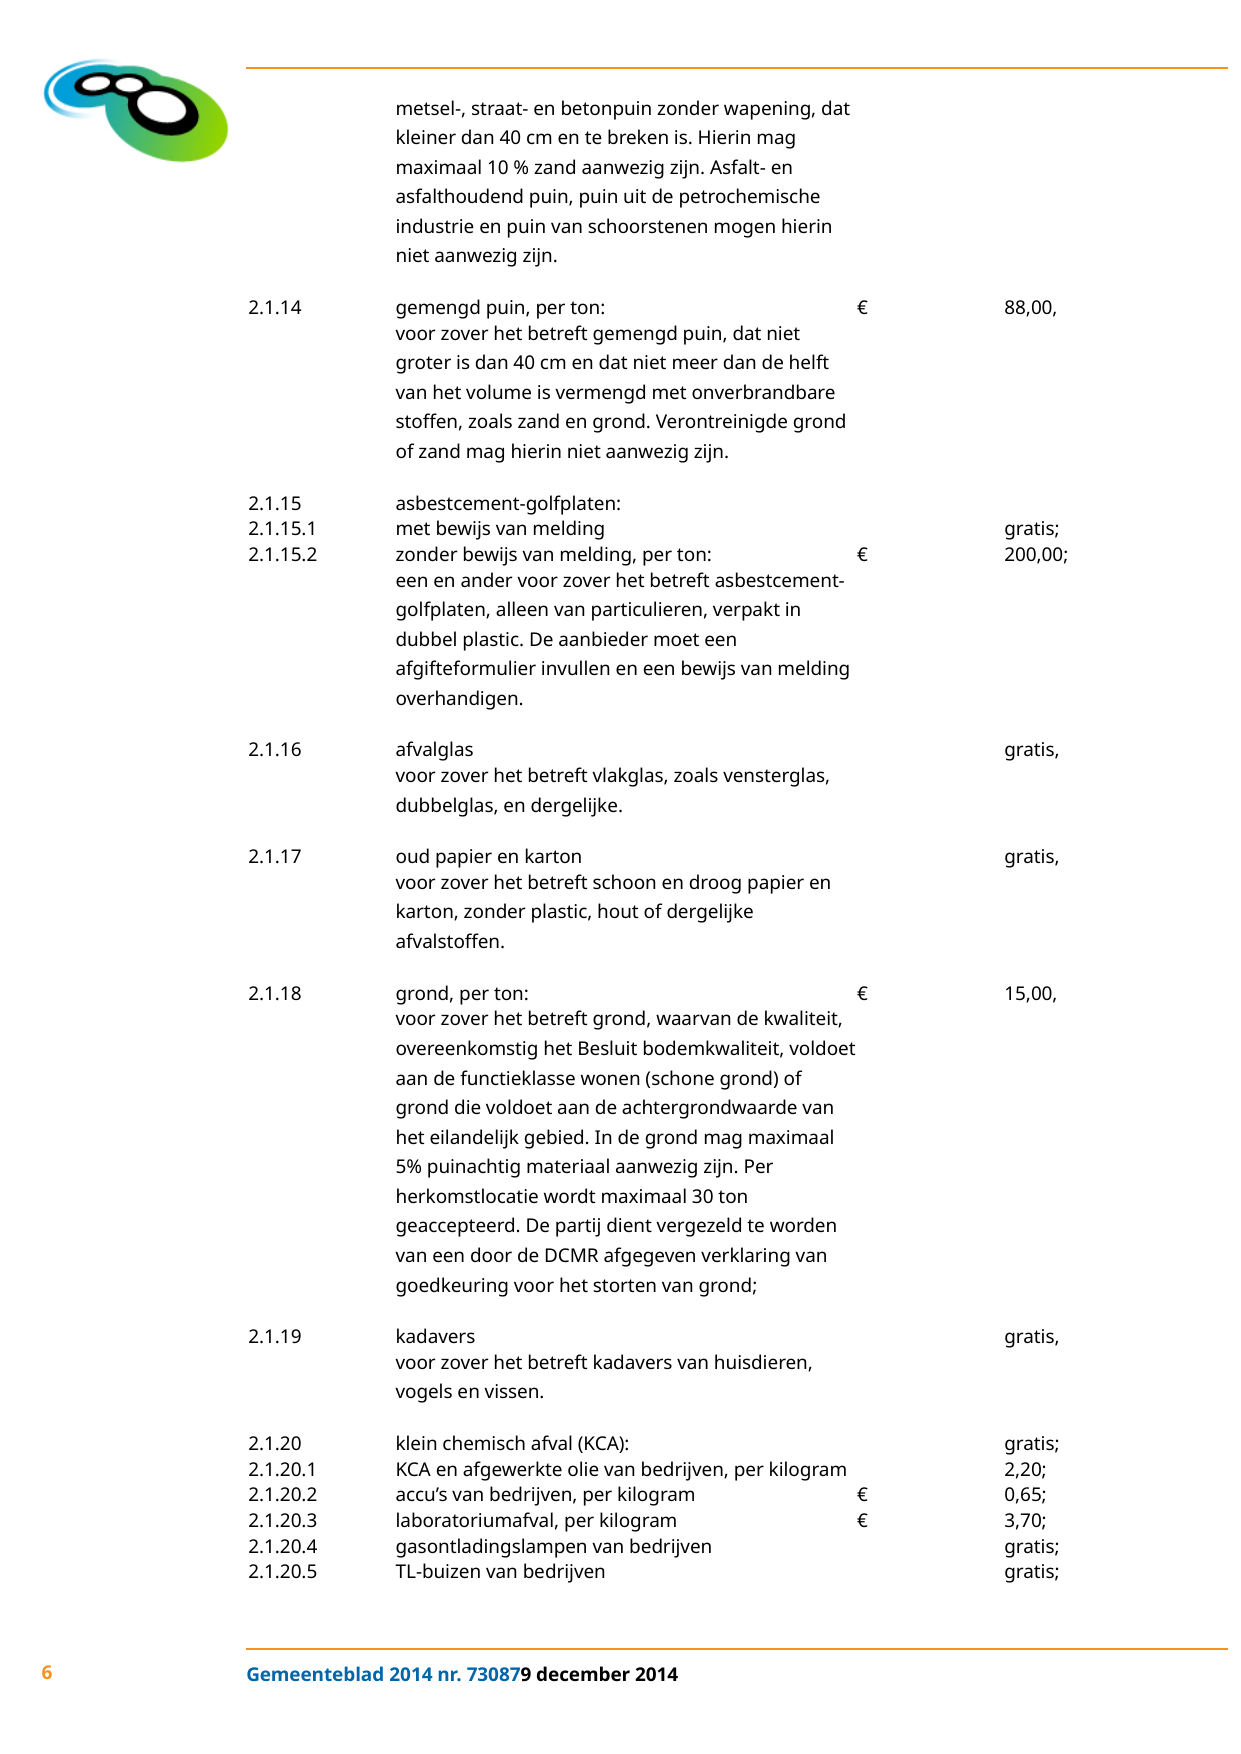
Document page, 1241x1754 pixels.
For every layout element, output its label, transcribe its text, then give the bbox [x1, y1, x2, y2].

table_cell € [857, 1481, 1004, 1507]
table_cell [248, 711, 395, 737]
table_cell 2,20; [1004, 1456, 1152, 1481]
table_cell [395, 1298, 857, 1323]
table_cell [1004, 1404, 1152, 1430]
table_cell [1004, 818, 1152, 843]
table_cell 2.1.15.2 [248, 541, 395, 567]
table_cell gemengd puin, per ton: [395, 294, 857, 320]
table_cell [248, 763, 395, 818]
table_cell [857, 1298, 1004, 1323]
table_cell [248, 269, 395, 294]
table_cell [1004, 490, 1152, 515]
table_cell kadavers [395, 1323, 857, 1349]
table_cell [248, 464, 395, 490]
table_cell [248, 818, 395, 843]
table_cell [395, 1404, 857, 1430]
table_cell [248, 95, 395, 268]
table_cell KCA en afgewerkte olie van bedrijven, per kilogram [395, 1456, 857, 1481]
table_cell 2.1.20.5 [248, 1559, 395, 1584]
table_cell [857, 737, 1004, 762]
table_cell voor zover het betreft kadavers van huisdieren, vogels en vissen. [395, 1349, 857, 1404]
table_cell gratis, [1004, 1323, 1152, 1349]
table_cell gratis; [1004, 1430, 1152, 1456]
table_cell [857, 567, 1004, 711]
table_cell [857, 869, 1004, 954]
table_cell 2.1.20.2 [248, 1481, 395, 1507]
table_cell [857, 269, 1004, 294]
table_cell 2.1.19 [248, 1323, 395, 1349]
table_cell [857, 844, 1004, 869]
table_cell metsel-, straat- en betonpuin zonder wapening, dat kleiner dan 40 cm en te breken is. Hierin mag maximaal 10 % zand aanwezig zijn. Asfalt- en asfalthoudend puin, puin uit de petrochemische industrie en puin van schoorstenen mogen hierin niet aanwezig zijn. [395, 95, 857, 268]
table_cell gratis; [1004, 1559, 1152, 1584]
table_cell [395, 711, 857, 737]
table_cell [248, 954, 395, 980]
table_cell 2.1.20.4 [248, 1533, 395, 1559]
table_cell € [857, 1507, 1004, 1533]
table_cell 2.1.14 [248, 294, 395, 320]
table_cell [395, 818, 857, 843]
table_cell [248, 1298, 395, 1323]
table_cell [857, 1006, 1004, 1297]
table_cell 88,00, [1004, 294, 1152, 320]
table_cell gasontladingslampen van bedrijven [395, 1533, 857, 1559]
table_cell een en ander voor zover het betreft asbestcement-golfplaten, alleen van particulieren, verpakt in dubbel plastic. De aanbieder moet een afgifteformulier invullen en een bewijs van melding overhandigen. [395, 567, 857, 711]
table_cell [395, 464, 857, 490]
table_cell [857, 1584, 1004, 1610]
picture [41, 47, 231, 172]
table_cell [857, 95, 1004, 268]
table_cell [857, 320, 1004, 464]
table_cell 200,00; [1004, 541, 1152, 567]
table_cell 2.1.18 [248, 980, 395, 1006]
table_cell [857, 1533, 1004, 1559]
table_cell voor zover het betreft grond, waarvan de kwaliteit, overeenkomstig het Besluit bodemkwaliteit, voldoet aan de functieklasse wonen (schone grond) of grond die voldoet aan de achtergrondwaarde van het eilandelijk gebied. In de grond mag maximaal 5% puinachtig materiaal aanwezig zijn. Per herkomstlocatie wordt maximaal 30 ton geaccepteerd. De partij dient vergezeld te worden van een door de DCMR afgegeven verklaring van goedkeuring voor het storten van grond; [395, 1006, 857, 1297]
table_cell voor zover het betreft gemengd puin, dat niet groter is dan 40 cm en dat niet meer dan de helft van het volume is vermengd met onverbrandbare stoffen, zoals zand en grond. Verontreinigde grond of zand mag hierin niet aanwezig zijn. [395, 320, 857, 464]
table_cell 2.1.15 [248, 490, 395, 515]
table_cell [1004, 1006, 1152, 1297]
table_cell [857, 1430, 1004, 1456]
table_cell [395, 954, 857, 980]
table_cell met bewijs van melding [395, 515, 857, 541]
table_cell [248, 1584, 395, 1610]
table_cell [1004, 567, 1152, 711]
table_cell TL-buizen van bedrijven [395, 1559, 857, 1584]
table_cell [248, 567, 395, 711]
table_cell 2.1.17 [248, 844, 395, 869]
table_cell [857, 711, 1004, 737]
table_cell [1004, 763, 1152, 818]
table_cell [857, 1349, 1004, 1404]
table_cell [857, 1456, 1004, 1481]
table_cell [857, 490, 1004, 515]
table_cell [1004, 320, 1152, 464]
table_cell [248, 1404, 395, 1430]
table_cell gratis, [1004, 737, 1152, 762]
table_cell € [857, 980, 1004, 1006]
table_cell [857, 1404, 1004, 1430]
table_cell gratis, [1004, 844, 1152, 869]
table_cell [248, 1006, 395, 1297]
table_cell € [857, 541, 1004, 567]
table_cell 2.1.20.1 [248, 1456, 395, 1481]
table_cell [1004, 1584, 1152, 1610]
table_cell asbestcement-golfplaten: [395, 490, 857, 515]
table_cell [395, 269, 857, 294]
table_cell [1004, 95, 1152, 268]
table_cell [857, 1559, 1004, 1584]
table_cell [248, 320, 395, 464]
table_cell [1004, 464, 1152, 490]
table_cell gratis; [1004, 515, 1152, 541]
table_cell voor zover het betreft vlakglas, zoals vensterglas, dubbelglas, en dergelijke. [395, 763, 857, 818]
table_cell oud papier en karton [395, 844, 857, 869]
table_cell [857, 818, 1004, 843]
table_cell [248, 1349, 395, 1404]
table_cell [1004, 869, 1152, 954]
table_cell [857, 464, 1004, 490]
table_cell [1004, 1349, 1152, 1404]
table_cell [857, 954, 1004, 980]
table_cell 2.1.20.3 [248, 1507, 395, 1533]
table_cell grond, per ton: [395, 980, 857, 1006]
table_cell 3,70; [1004, 1507, 1152, 1533]
table_cell [857, 763, 1004, 818]
table_cell zonder bewijs van melding, per ton: [395, 541, 857, 567]
table_cell voor zover het betreft schoon en droog papier en karton, zonder plastic, hout of dergelijke afvalstoffen. [395, 869, 857, 954]
table_cell [1004, 711, 1152, 737]
table_cell accu’s van bedrijven, per kilogram [395, 1481, 857, 1507]
table_cell klein chemisch afval (KCA): [395, 1430, 857, 1456]
table_cell [1004, 1298, 1152, 1323]
table_cell gratis; [1004, 1533, 1152, 1559]
table_cell 2.1.15.1 [248, 515, 395, 541]
table_cell [248, 869, 395, 954]
table_cell € [857, 294, 1004, 320]
table_cell 15,00, [1004, 980, 1152, 1006]
table_cell [1004, 954, 1152, 980]
table_cell 2.1.16 [248, 737, 395, 762]
table_cell [857, 1323, 1004, 1349]
table_cell laboratoriumafval, per kilogram [395, 1507, 857, 1533]
table_cell [1004, 269, 1152, 294]
table_cell 0,65; [1004, 1481, 1152, 1507]
table_cell afvalglas [395, 737, 857, 762]
table_cell 2.1.20 [248, 1430, 395, 1456]
table_cell [395, 1584, 857, 1610]
table_cell [857, 515, 1004, 541]
